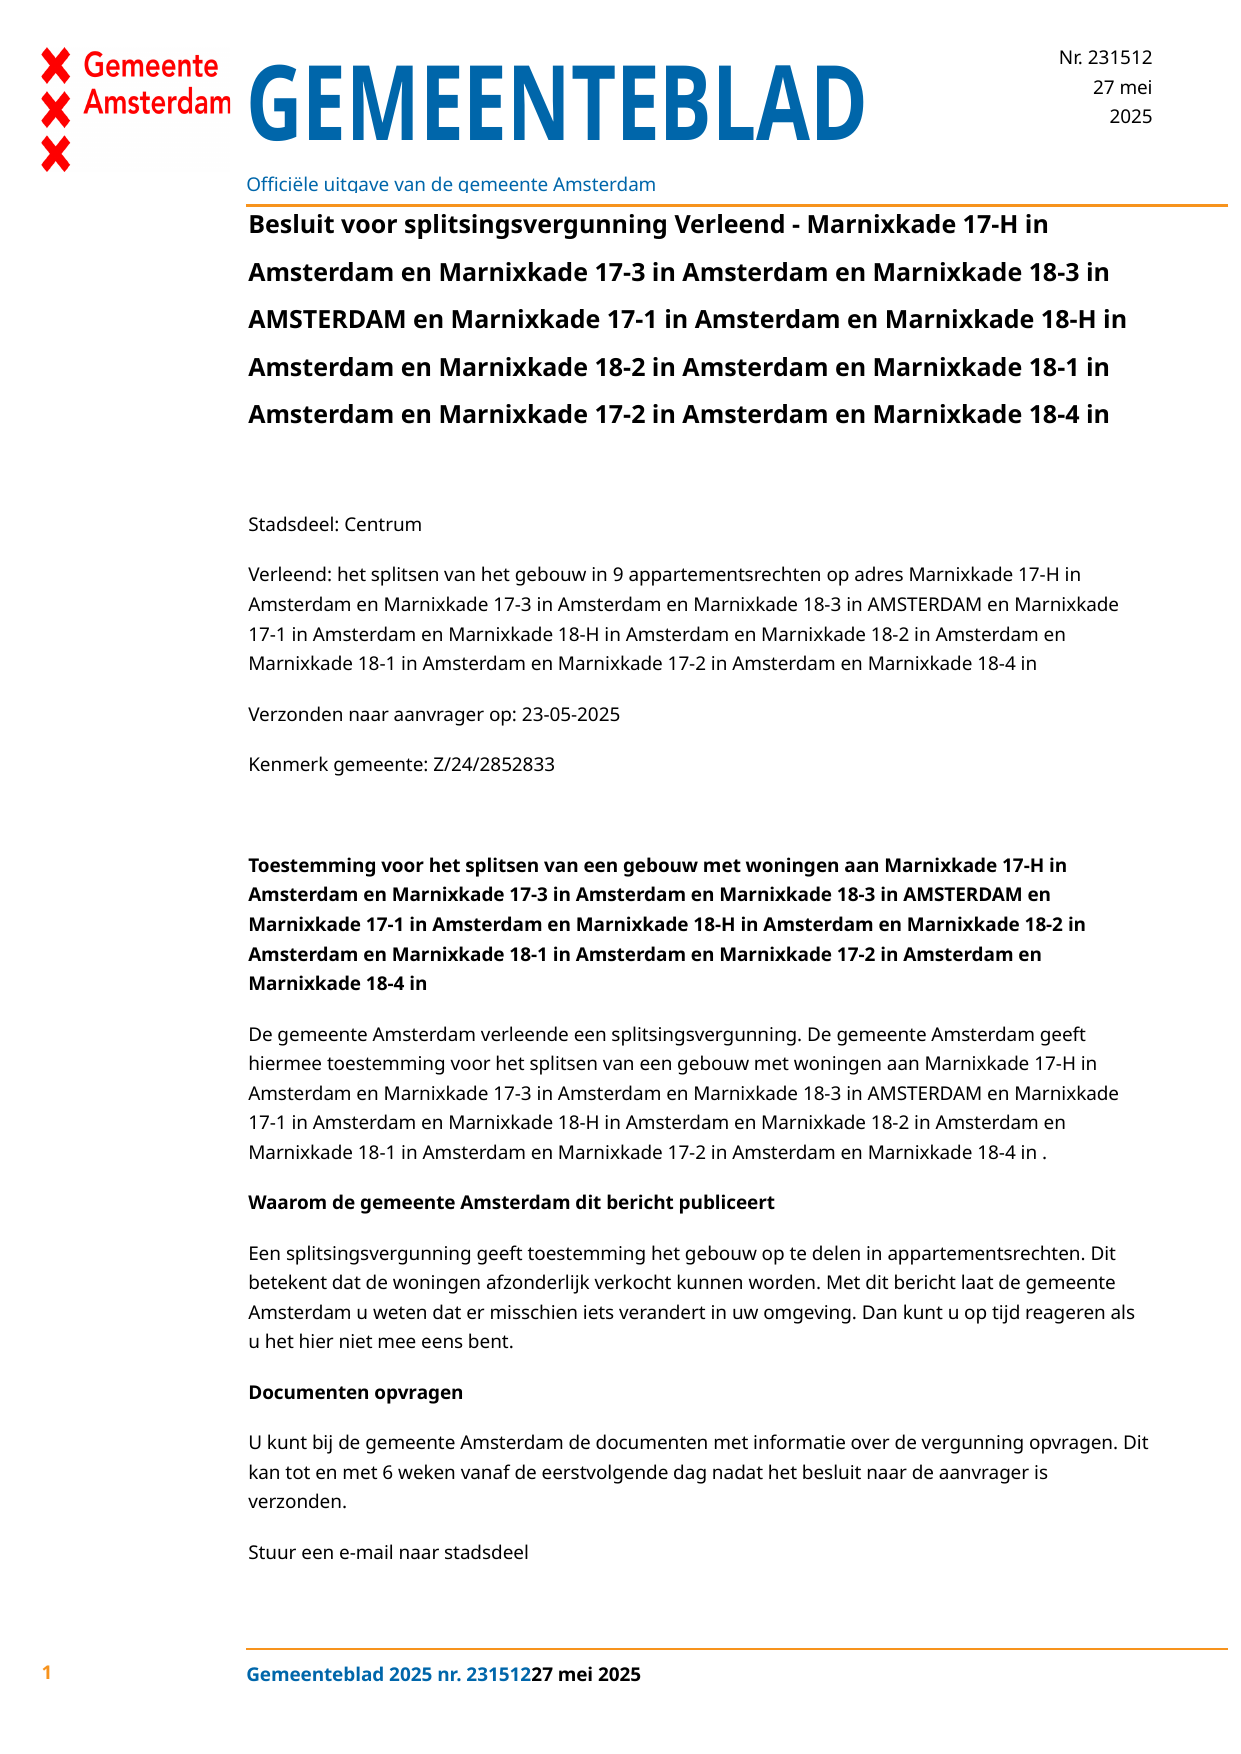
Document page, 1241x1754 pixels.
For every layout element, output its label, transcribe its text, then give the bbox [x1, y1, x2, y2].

text Stadsdeel: Centrum [248, 511, 1152, 537]
text Een splitsingsvergunning geeft toestemming het gebouw op te delen in appartementsrechten. Dit betekent dat de woningen afzonderlijk verkocht kunnen worden. Met dit bericht laat de gemeente Amsterdam u weten dat er misschien iets verandert in uw omgeving. Dan kunt u op tijd reageren als u het hier niet mee eens bent. [248, 1240, 1152, 1354]
text Waarom de gemeente Amsterdam dit bericht publiceert [248, 1189, 1152, 1215]
picture [41, 47, 231, 172]
text U kunt bij de gemeente Amsterdam de documenten met informatie over de vergunning opvragen. Dit kan tot en met 6 weken vanaf de eerstvolgende dag nadat het besluit naar de aanvrager is verzonden. [248, 1429, 1152, 1514]
text Verleend: het splitsen van het gebouw in 9 appartementsrechten op adres Marnixkade 17-H in Amsterdam en Marnixkade 17-3 in Amsterdam en Marnixkade 18-3 in AMSTERDAM en Marnixkade 17-1 in Amsterdam en Marnixkade 18-H in Amsterdam en Marnixkade 18-2 in Amsterdam en Marnixkade 18-1 in Amsterdam en Marnixkade 17-2 in Amsterdam en Marnixkade 18-4 in [248, 562, 1152, 676]
text De gemeente Amsterdam verleende een splitsingsvergunning. De gemeente Amsterdam geeft hiermee toestemming voor het splitsen van een gebouw met woningen aan Marnixkade 17-H in Amsterdam en Marnixkade 17-3 in Amsterdam en Marnixkade 18-3 in AMSTERDAM en Marnixkade 17-1 in Amsterdam en Marnixkade 18-H in Amsterdam en Marnixkade 18-2 in Amsterdam en Marnixkade 18-1 in Amsterdam en Marnixkade 17-2 in Amsterdam en Marnixkade 18-4 in . [248, 1021, 1152, 1165]
text Besluit voor splitsingsvergunning Verleend - Marnixkade 17-H in Amsterdam en Marnixkade 17-3 in Amsterdam en Marnixkade 18-3 in AMSTERDAM en Marnixkade 17-1 in Amsterdam en Marnixkade 18-H in Amsterdam en Marnixkade 18-2 in Amsterdam en Marnixkade 18-1 in Amsterdam en Marnixkade 17-2 in Amsterdam en Marnixkade 18-4 in [248, 207, 1152, 431]
text Documenten opvragen [248, 1379, 1152, 1405]
text Stuur een e-mail naar stadsdeel [248, 1539, 1152, 1565]
text Verzonden naar aanvrager op: 23-05-2025 [248, 701, 1152, 726]
text Kenmerk gemeente: Z/24/2852833 [248, 751, 1152, 777]
text Toestemming voor het splitsen van een gebouw met woningen aan Marnixkade 17-H in Amsterdam en Marnixkade 17-3 in Amsterdam en Marnixkade 18-3 in AMSTERDAM en Marnixkade 17-1 in Amsterdam en Marnixkade 18-H in Amsterdam en Marnixkade 18-2 in Amsterdam en Marnixkade 18-1 in Amsterdam en Marnixkade 17-2 in Amsterdam en Marnixkade 18-4 in [248, 852, 1152, 996]
